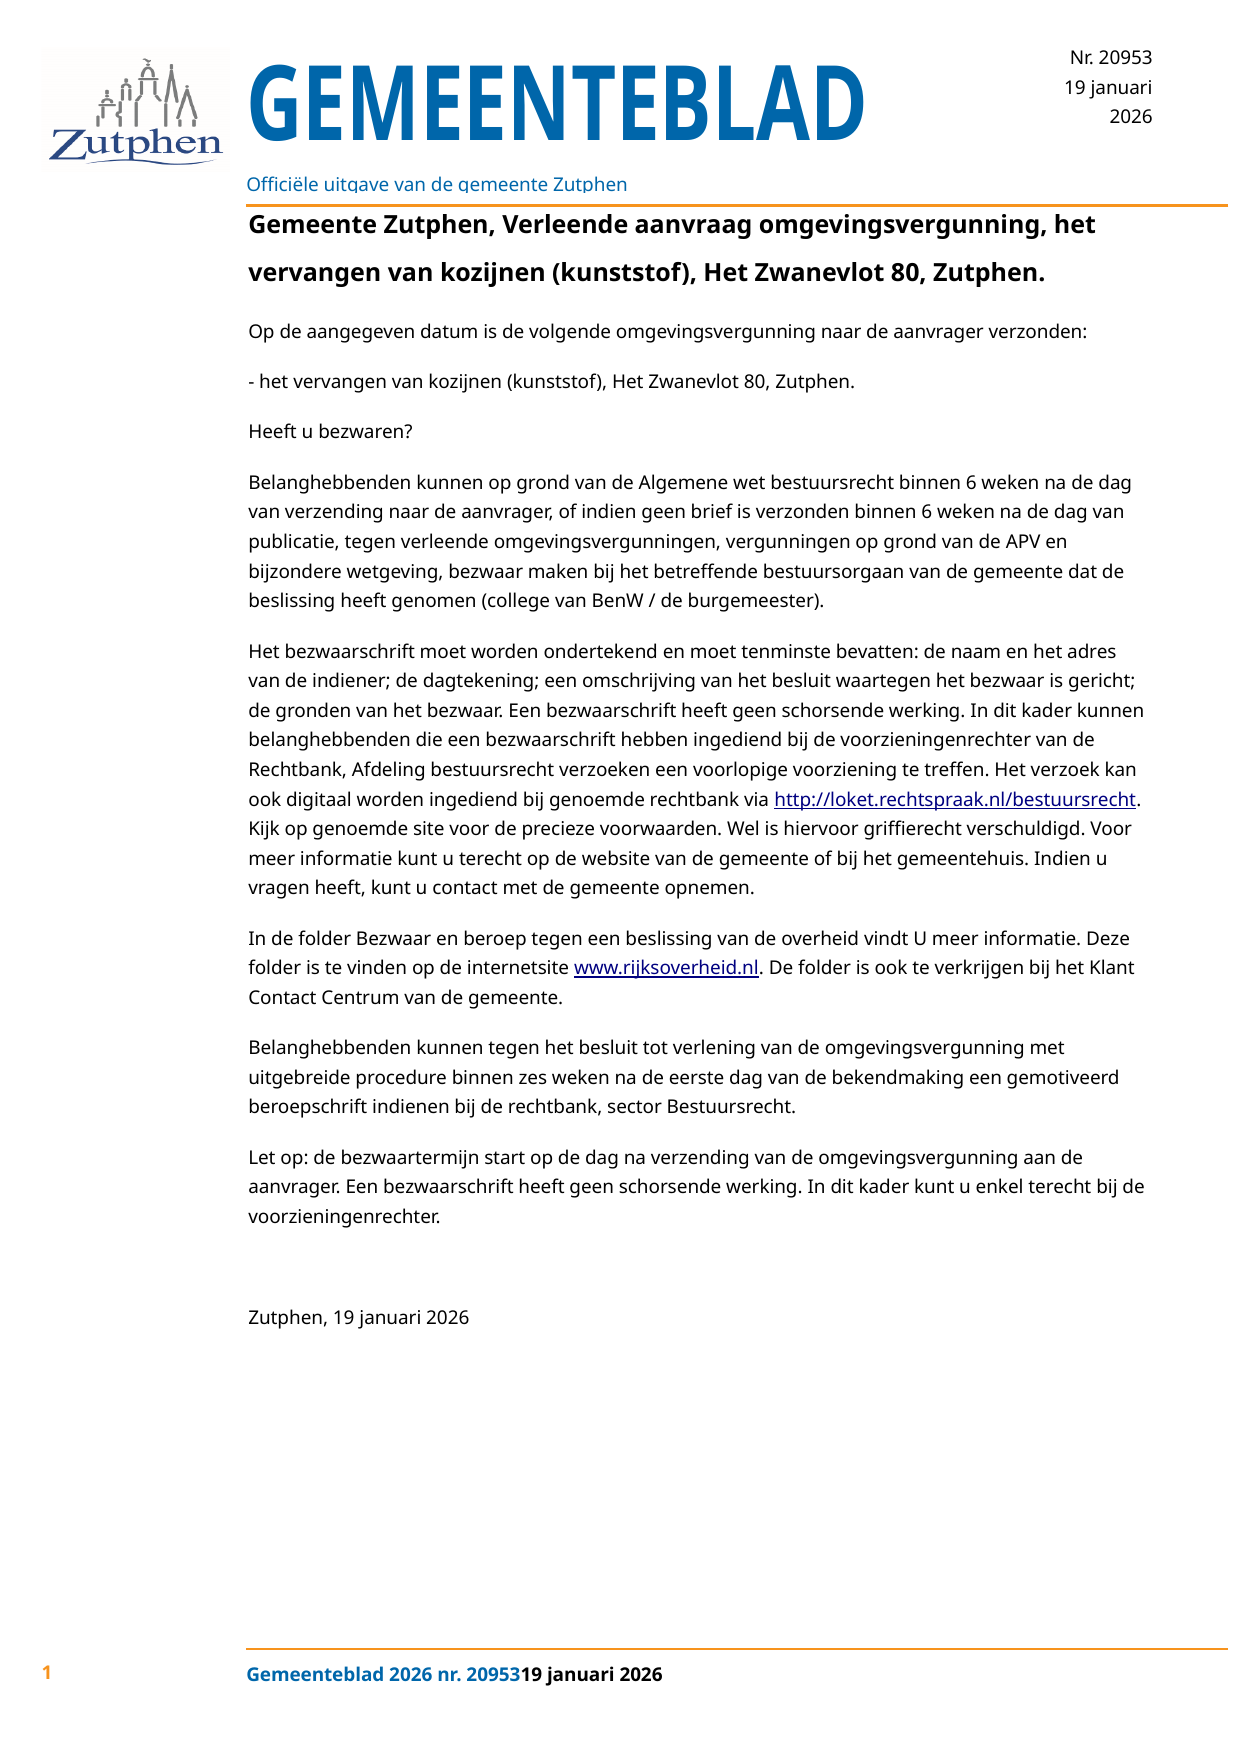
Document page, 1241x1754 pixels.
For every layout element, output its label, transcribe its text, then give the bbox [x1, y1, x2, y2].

text Belanghebbenden kunnen tegen het besluit tot verlening van de omgevingsvergunning met uitgebreide procedure binnen zes weken na de eerste dag van de bekendmaking een gemotiveerd beroepschrift indienen bij de rechtbank, sector Bestuursrecht. [248, 1034, 1152, 1119]
text Gemeente Zutphen, Verleende aanvraag omgevingsvergunning, het vervangen van kozijnen (kunststof), Het Zwanevlot 80, Zutphen. [248, 207, 1152, 288]
picture [41, 47, 231, 172]
text Heeft u bezwaren? [248, 419, 1152, 444]
text - het vervangen van kozijnen (kunststof), Het Zwanevlot 80, Zutphen. [248, 368, 1152, 394]
text Zutphen, 19 januari 2026 [248, 1304, 1152, 1330]
text Let op: de bezwaartermijn start op de dag na verzending van de omgevingsvergunning aan de aanvrager. Een bezwaarschrift heeft geen schorsende werking. In dit kader kunt u enkel terecht bij de voorzieningenrechter. [248, 1144, 1152, 1229]
text Belanghebbenden kunnen op grond van de Algemene wet bestuursrecht binnen 6 weken na de dag van verzending naar de aanvrager, of indien geen brief is verzonden binnen 6 weken na de dag van publicatie, tegen verleende omgevingsvergunningen, vergunningen op grond van de APV en bijzondere wetgeving, bezwaar maken bij het betreffende bestuursorgaan van de gemeente dat de beslissing heeft genomen (college van BenW / de burgemeester). [248, 469, 1152, 613]
text Op de aangegeven datum is de volgende omgevingsvergunning naar de aanvrager verzonden: [248, 318, 1152, 344]
text In de folder Bezwaar en beroep tegen een beslissing van de overheid vindt U meer informatie. Deze folder is te vinden op de internetsite www.rijksoverheid.nl. De folder is ook te verkrijgen bij het Klant Contact Centrum van de gemeente. [248, 925, 1152, 1010]
text Het bezwaarschrift moet worden ondertekend en moet tenminste bevatten: de naam en het adres van de indiener; de dagtekening; een omschrijving van het besluit waartegen het bezwaar is gericht; de gronden van het bezwaar. Een bezwaarschrift heeft geen schorsende werking. In dit kader kunnen belanghebbenden die een bezwaarschrift hebben ingediend bij de voorzieningenrechter van de Rechtbank, Afdeling bestuursrecht verzoeken een voorlopige voorziening te treffen. Het verzoek kan ook digitaal worden ingediend bij genoemde rechtbank via http://loket.rechtspraak.nl/bestuursrecht. Kijk op genoemde site voor de precieze voorwaarden. Wel is hiervoor griffierecht verschuldigd. Voor meer informatie kunt u terecht op de website van de gemeente of bij het gemeentehuis. Indien u vragen heeft, kunt u contact met de gemeente opnemen. [248, 638, 1152, 900]
